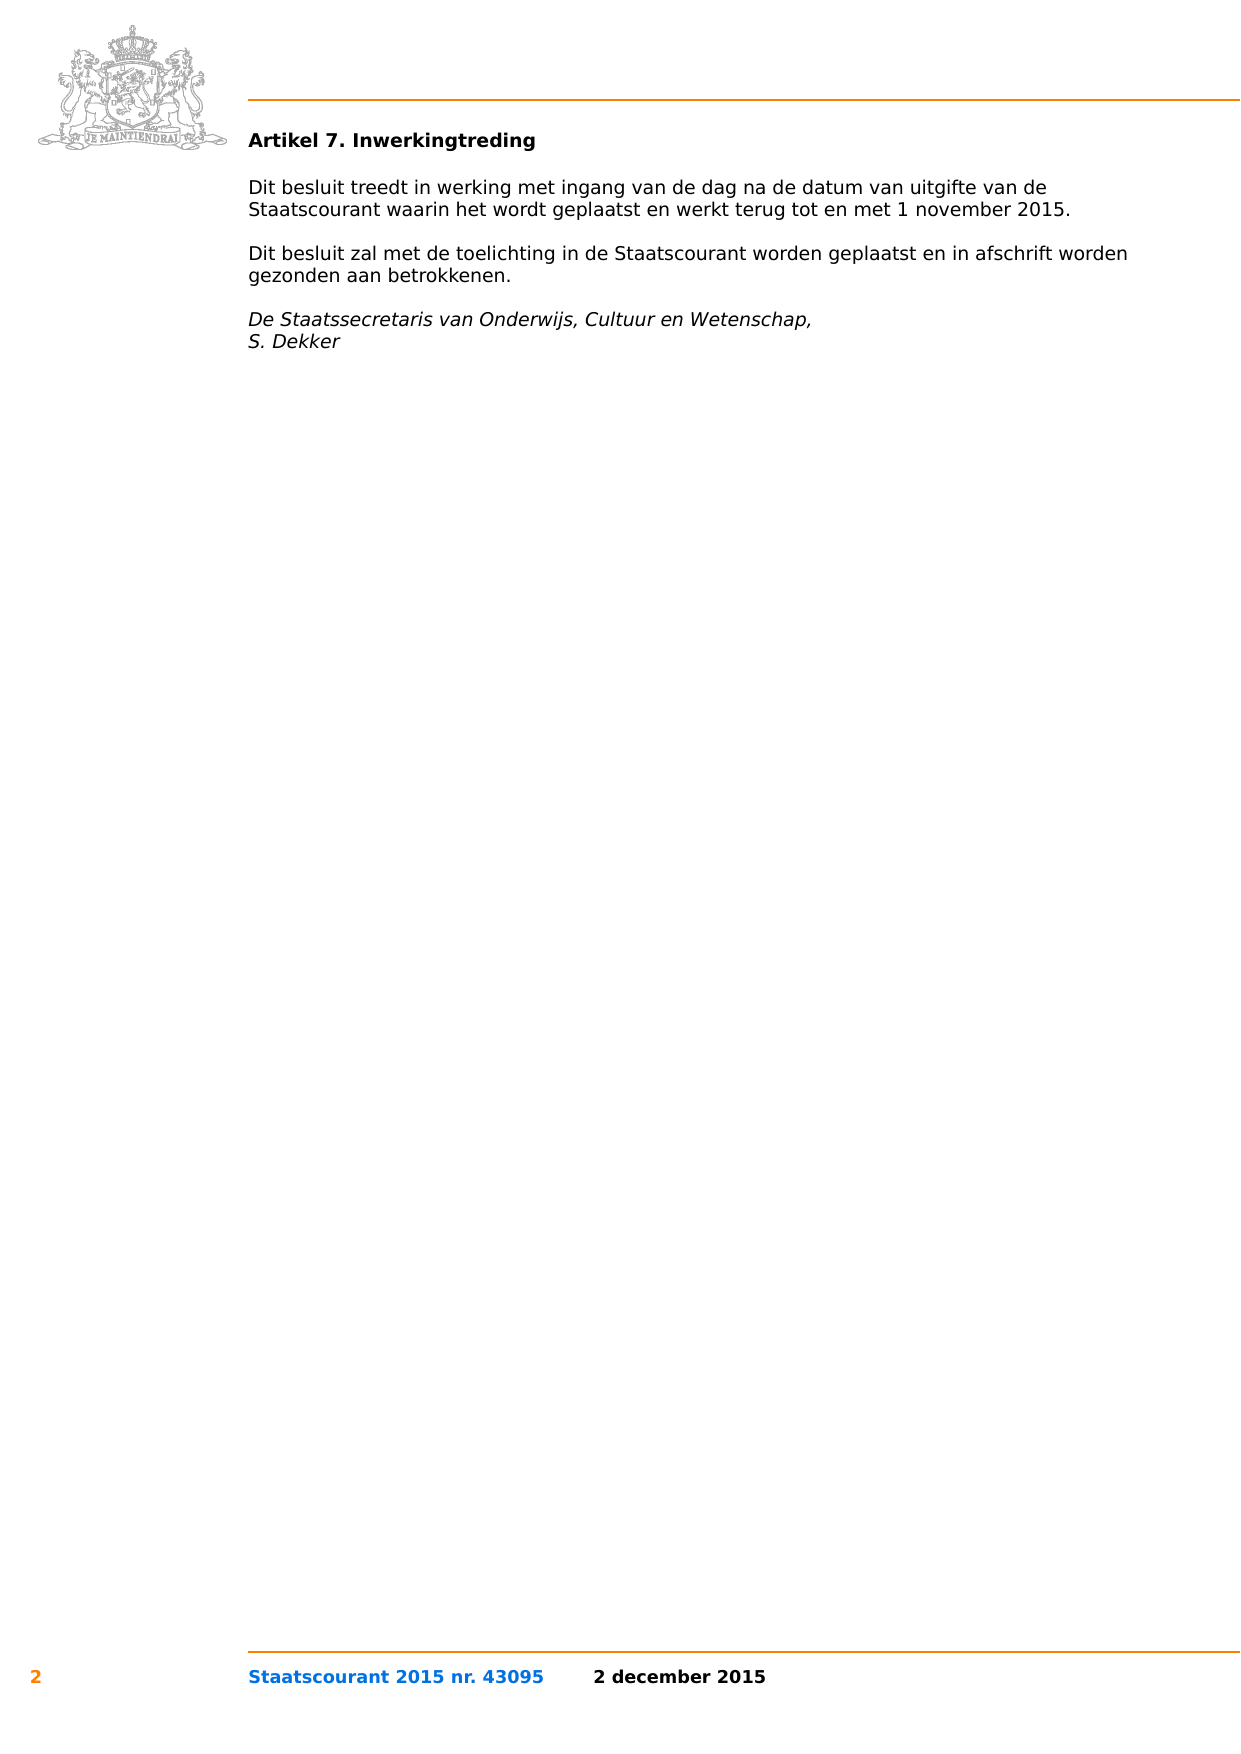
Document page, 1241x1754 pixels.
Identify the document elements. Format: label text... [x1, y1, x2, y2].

picture [38, 25, 227, 150]
text Dit besluit zal met de toelichting in de Staatscourant worden geplaatst en in afschrift worden gezonden aan betrokkenen. [248, 243, 1163, 287]
subtitle Artikel 7. Inwerkingtreding [248, 130, 1163, 152]
text Dit besluit treedt in werking met ingang van de dag na de datum van uitgifte van de Staatscourant waarin het wordt geplaatst en werkt terug tot en met 1 november 2015. [248, 177, 1163, 221]
text De Staatssecretaris van Onderwijs, Cultuur en Wetenschap, S. Dekker [248, 308, 1163, 352]
